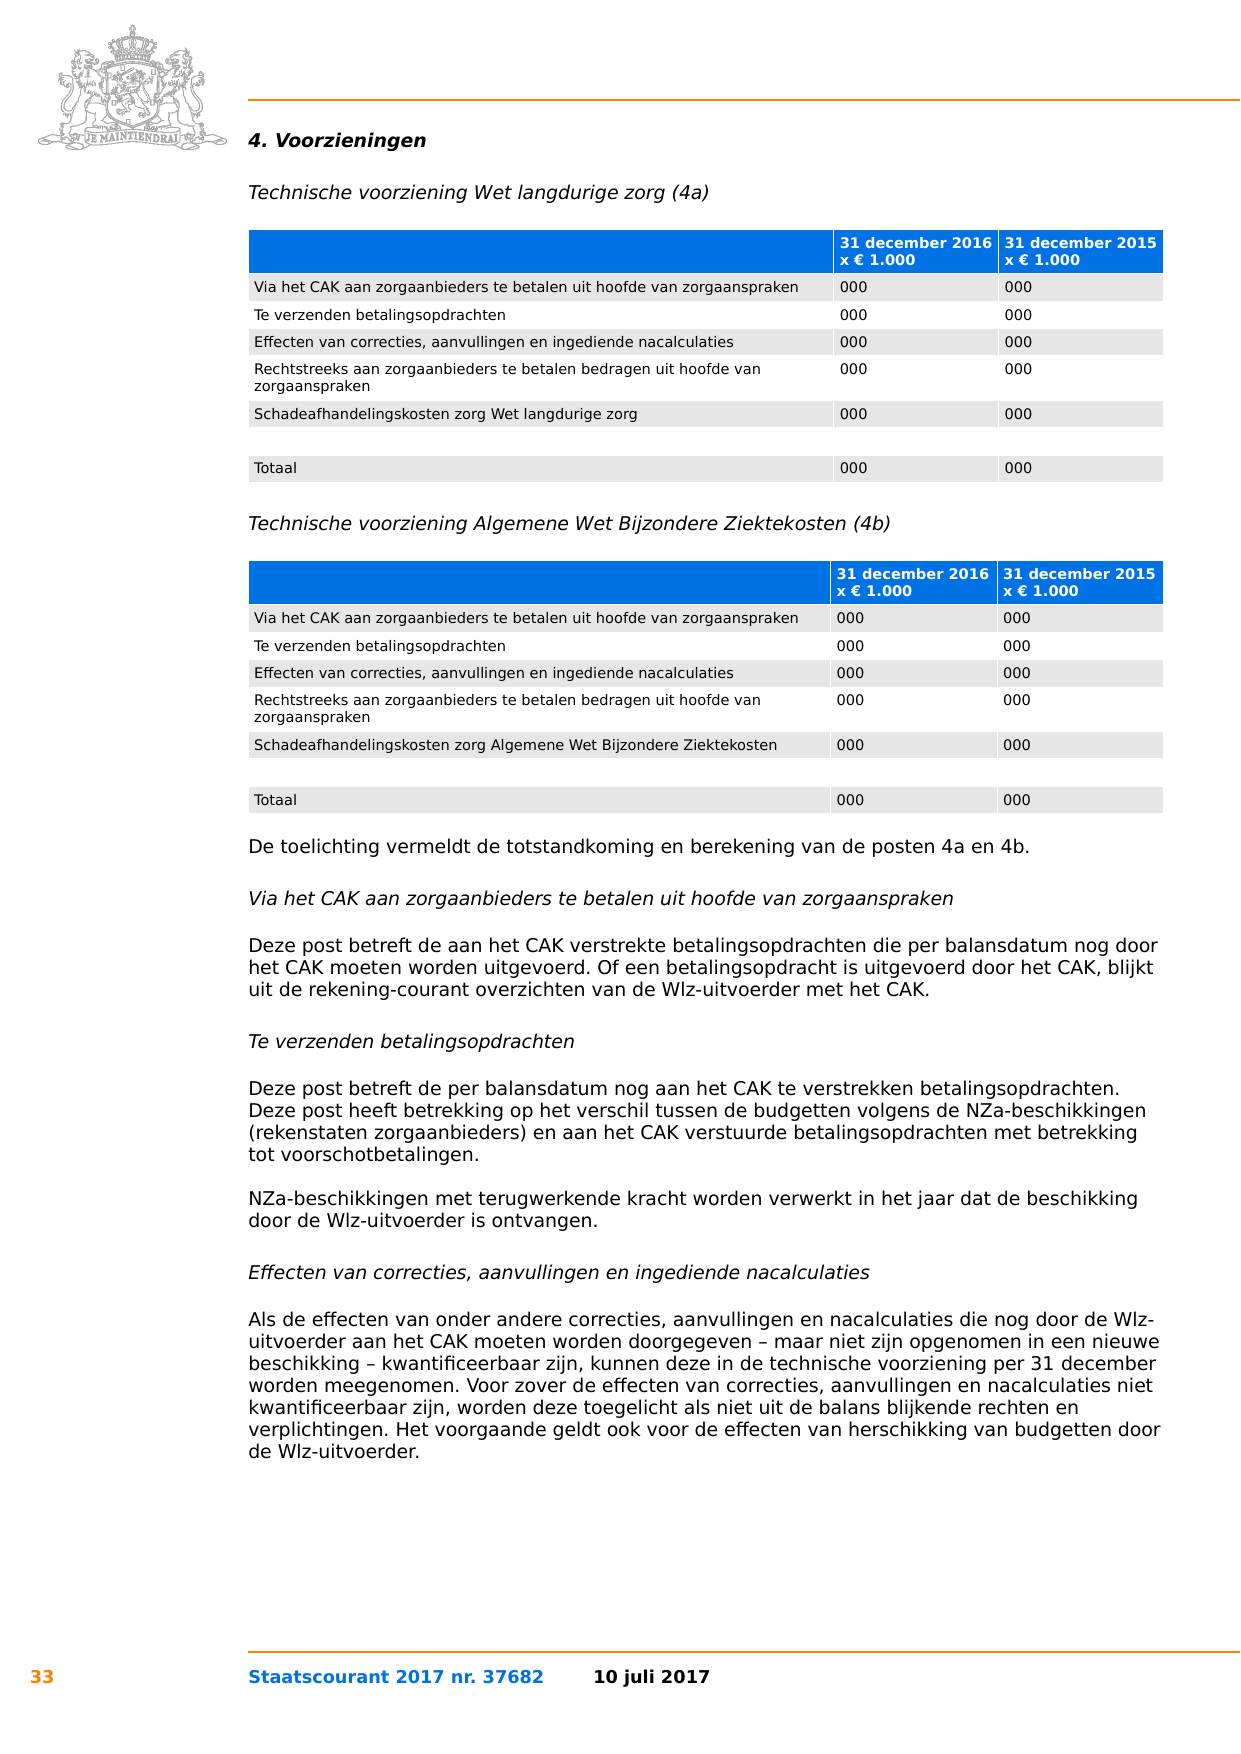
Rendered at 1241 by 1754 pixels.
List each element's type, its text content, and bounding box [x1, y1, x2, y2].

text Als de effecten van onder andere correcties, aanvullingen en nacalculaties die nog door de Wlz-uitvoerder aan het CAK moeten worden doorgegeven – maar niet zijn opgenomen in een nieuwe beschikking – kwantificeerbaar zijn, kunnen deze in de technische voorziening per 31 december worden meegenomen. Voor zover de effecten van correcties, aanvullingen en nacalculaties niet kwantificeerbaar zijn, worden deze toegelicht als niet uit de balans blijkende rechten en verplichtingen. Het voorgaande geldt ook voor de effecten van herschikking van budgetten door de Wlz-uitvoerder. [248, 1309, 1163, 1462]
table_cell Effecten van correcties, aanvullingen en ingediende nacalculaties [249, 329, 833, 355]
subtitle Technische voorziening Wet langdurige zorg (4a) [248, 182, 1163, 204]
table_cell 000 [831, 633, 997, 659]
text Deze post betreft de per balansdatum nog aan het CAK te verstrekken betalingsopdrachten. Deze post heeft betrekking op het verschil tussen de budgetten volgens de NZa-beschikkingen (rekenstaten zorgaanbieders) en aan het CAK verstuurde betalingsopdrachten met betrekking tot voorschotbetalingen. [248, 1078, 1163, 1166]
table_cell 000 [834, 456, 998, 482]
table_cell Totaal [249, 456, 833, 482]
table_cell [998, 759, 1163, 786]
table_cell 000 [831, 787, 997, 813]
table_cell [834, 428, 998, 454]
table_cell Totaal [249, 787, 830, 813]
table_cell [249, 759, 830, 786]
table_cell 000 [998, 633, 1163, 659]
table_cell [999, 428, 1163, 454]
table_cell 000 [999, 302, 1163, 328]
table_cell 000 [834, 274, 998, 301]
table_cell Te verzenden betalingsopdrachten [249, 302, 833, 328]
table_header 31 december 2016 x € 1.000 [834, 230, 998, 273]
table_cell 000 [999, 456, 1163, 482]
table_header 31 december 2016 x € 1.000 [831, 561, 997, 604]
table_cell 000 [834, 356, 998, 400]
subtitle 4. Voorzieningen [248, 130, 1163, 152]
table_cell 000 [999, 356, 1163, 400]
subtitle Te verzenden betalingsopdrachten [248, 1031, 1163, 1053]
table_header 31 december 2015 x € 1.000 [998, 561, 1163, 604]
subtitle Via het CAK aan zorgaanbieders te betalen uit hoofde van zorgaanspraken [248, 888, 1163, 910]
table_cell Via het CAK aan zorgaanbieders te betalen uit hoofde van zorgaanspraken [249, 274, 833, 301]
table_cell 000 [831, 732, 997, 758]
table_header 31 december 2015 x € 1.000 [999, 230, 1163, 273]
table_cell Effecten van correcties, aanvullingen en ingediende nacalculaties [249, 660, 830, 687]
table_cell 000 [831, 688, 997, 731]
table_cell Te verzenden betalingsopdrachten [249, 633, 830, 659]
table_cell 000 [999, 401, 1163, 427]
table_cell 000 [834, 401, 998, 427]
subtitle Effecten van correcties, aanvullingen en ingediende nacalculaties [248, 1262, 1163, 1284]
table_cell 000 [834, 302, 998, 328]
table_cell 000 [831, 660, 997, 687]
table_header [249, 230, 833, 273]
table_cell Schadeafhandelingskosten zorg Wet langdurige zorg [249, 401, 833, 427]
table_cell 000 [998, 605, 1163, 632]
table_cell 000 [999, 329, 1163, 355]
table_cell [249, 428, 833, 454]
table_cell 000 [999, 274, 1163, 301]
picture [38, 25, 227, 150]
table_cell Schadeafhandelingskosten zorg Algemene Wet Bijzondere Ziektekosten [249, 732, 830, 758]
table_cell 000 [831, 605, 997, 632]
table_cell 000 [998, 660, 1163, 687]
subtitle Technische voorziening Algemene Wet Bijzondere Ziektekosten (4b) [248, 513, 1163, 535]
table_cell 000 [998, 688, 1163, 731]
table_cell [831, 759, 997, 786]
table_cell 000 [998, 787, 1163, 813]
table_cell 000 [834, 329, 998, 355]
table_cell 000 [998, 732, 1163, 758]
table_cell Via het CAK aan zorgaanbieders te betalen uit hoofde van zorgaanspraken [249, 605, 830, 632]
table_cell Rechtstreeks aan zorgaanbieders te betalen bedragen uit hoofde van zorgaanspraken [249, 356, 833, 400]
table_cell Rechtstreeks aan zorgaanbieders te betalen bedragen uit hoofde van zorgaanspraken [249, 688, 830, 731]
text Deze post betreft de aan het CAK verstrekte betalingsopdrachten die per balansdatum nog door het CAK moeten worden uitgevoerd. Of een betalingsopdracht is uitgevoerd door het CAK, blijkt uit de rekening-courant overzichten van de Wlz-uitvoerder met het CAK. [248, 935, 1163, 1001]
text De toelichting vermeldt de totstandkoming en berekening van de posten 4a en 4b. [248, 836, 1163, 858]
table_header [249, 561, 830, 604]
text NZa-beschikkingen met terugwerkende kracht worden verwerkt in het jaar dat de beschikking door de Wlz-uitvoerder is ontvangen. [248, 1188, 1163, 1232]
